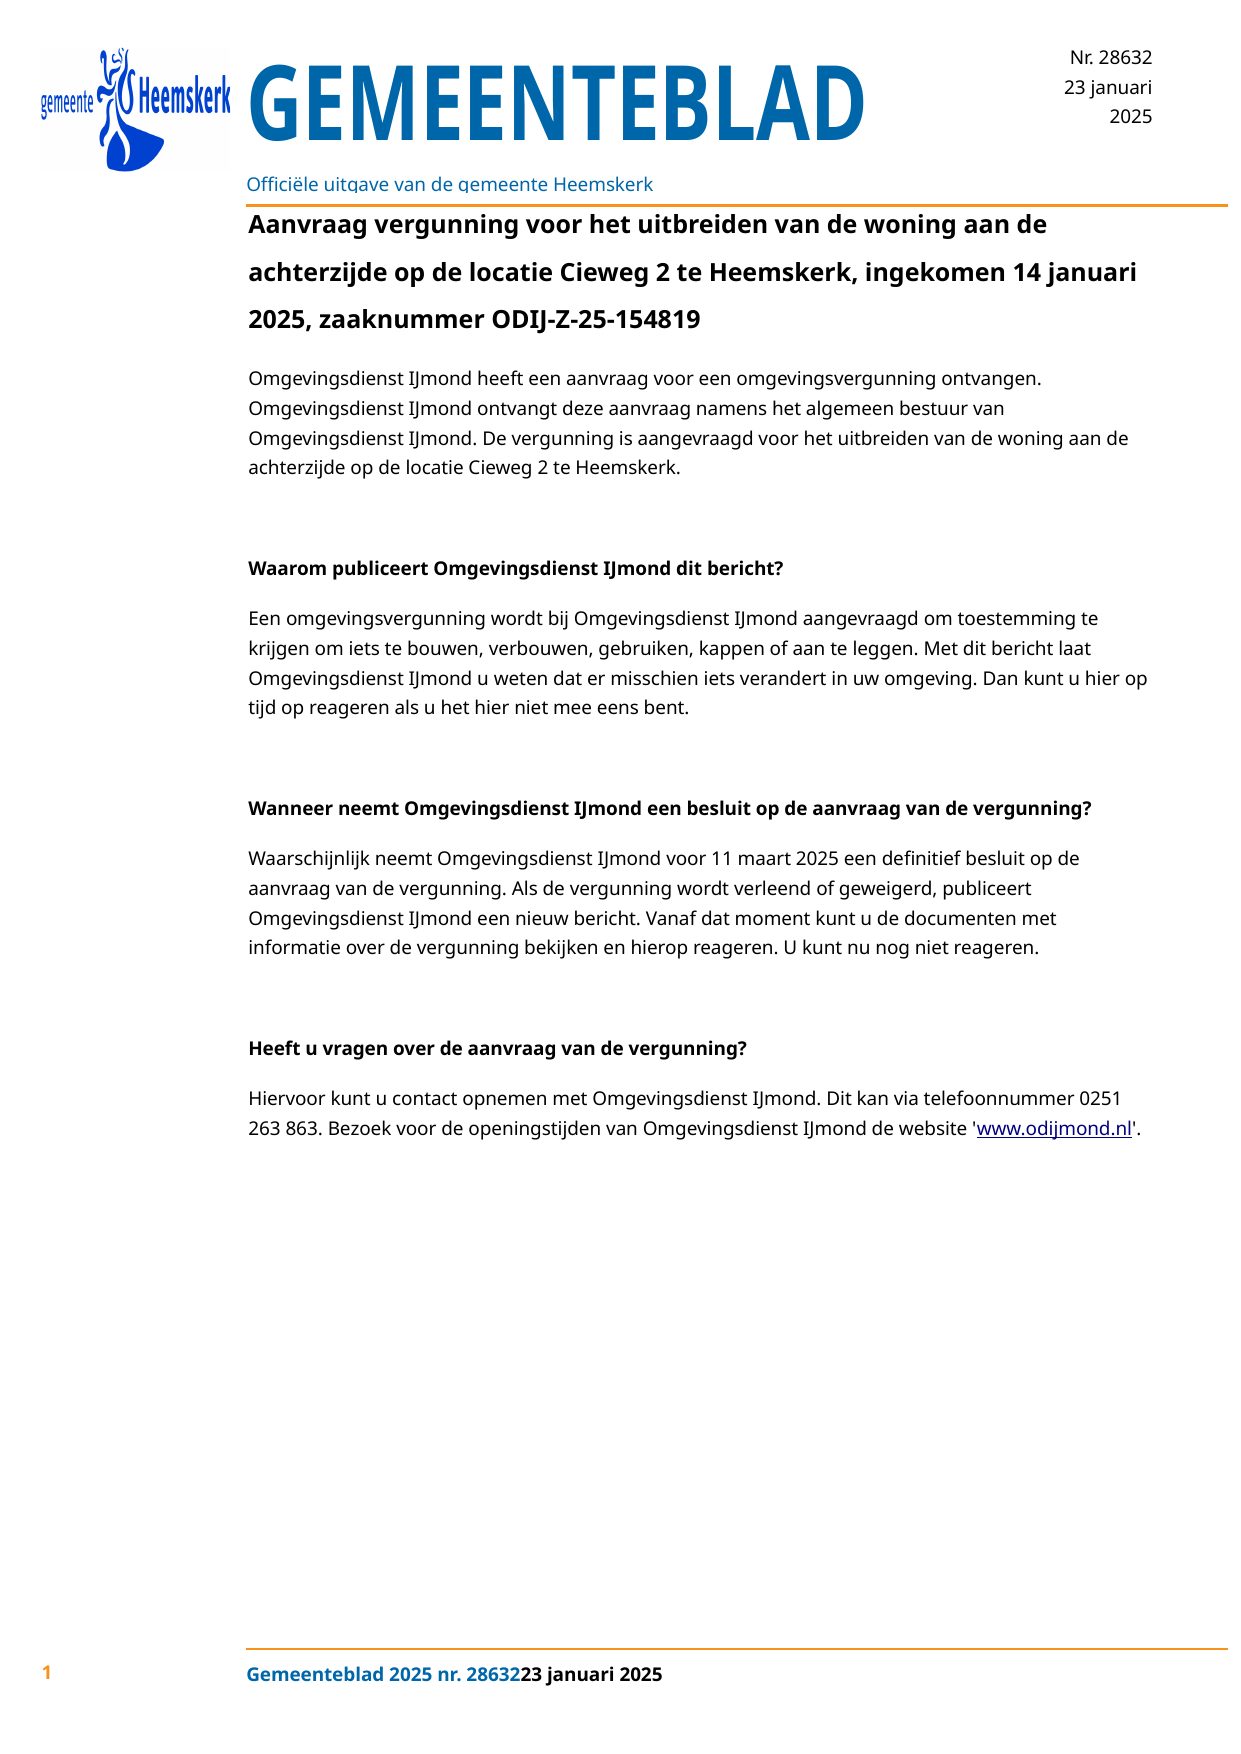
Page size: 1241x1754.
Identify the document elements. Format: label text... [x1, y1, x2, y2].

text Waarom publiceert Omgevingsdienst IJmond dit bericht? [248, 555, 1152, 581]
text Heeft u vragen over de aanvraag van de vergunning? [248, 1035, 1152, 1061]
text Omgevingsdienst IJmond heeft een aanvraag voor een omgevingsvergunning ontvangen. Omgevingsdienst IJmond ontvangt deze aanvraag namens het algemeen bestuur van Omgevingsdienst IJmond. De vergunning is aangevraagd voor het uitbreiden van de woning aan de achterzijde op de locatie Cieweg 2 te Heemskerk. [248, 366, 1152, 480]
text Wanneer neemt Omgevingsdienst IJmond een besluit op de aanvraag van de vergunning? [248, 795, 1152, 821]
text Hiervoor kunt u contact opnemen met Omgevingsdienst IJmond. Dit kan via telefoonnummer 0251 263 863. Bezoek voor de openingstijden van Omgevingsdienst IJmond de website 'www.odijmond.nl'. [248, 1086, 1152, 1141]
text Waarschijnlijk neemt Omgevingsdienst IJmond voor 11 maart 2025 een definitief besluit op de aanvraag van de vergunning. Als de vergunning wordt verleend of geweigerd, publiceert Omgevingsdienst IJmond een nieuw bericht. Vanaf dat moment kunt u de documenten met informatie over de vergunning bekijken en hierop reageren. U kunt nu nog niet reageren. [248, 846, 1152, 960]
text Een omgevingsvergunning wordt bij Omgevingsdienst IJmond aangevraagd om toestemming te krijgen om iets te bouwen, verbouwen, gebruiken, kappen of aan te leggen. Met dit bericht laat Omgevingsdienst IJmond u weten dat er misschien iets verandert in uw omgeving. Dan kunt u hier op tijd op reageren als u het hier niet mee eens bent. [248, 606, 1152, 720]
text Aanvraag vergunning voor het uitbreiden van de woning aan de achterzijde op de locatie Cieweg 2 te Heemskerk, ingekomen 14 januari 2025, zaaknummer ODIJ-Z-25-154819 [248, 207, 1152, 336]
picture [41, 47, 231, 172]
